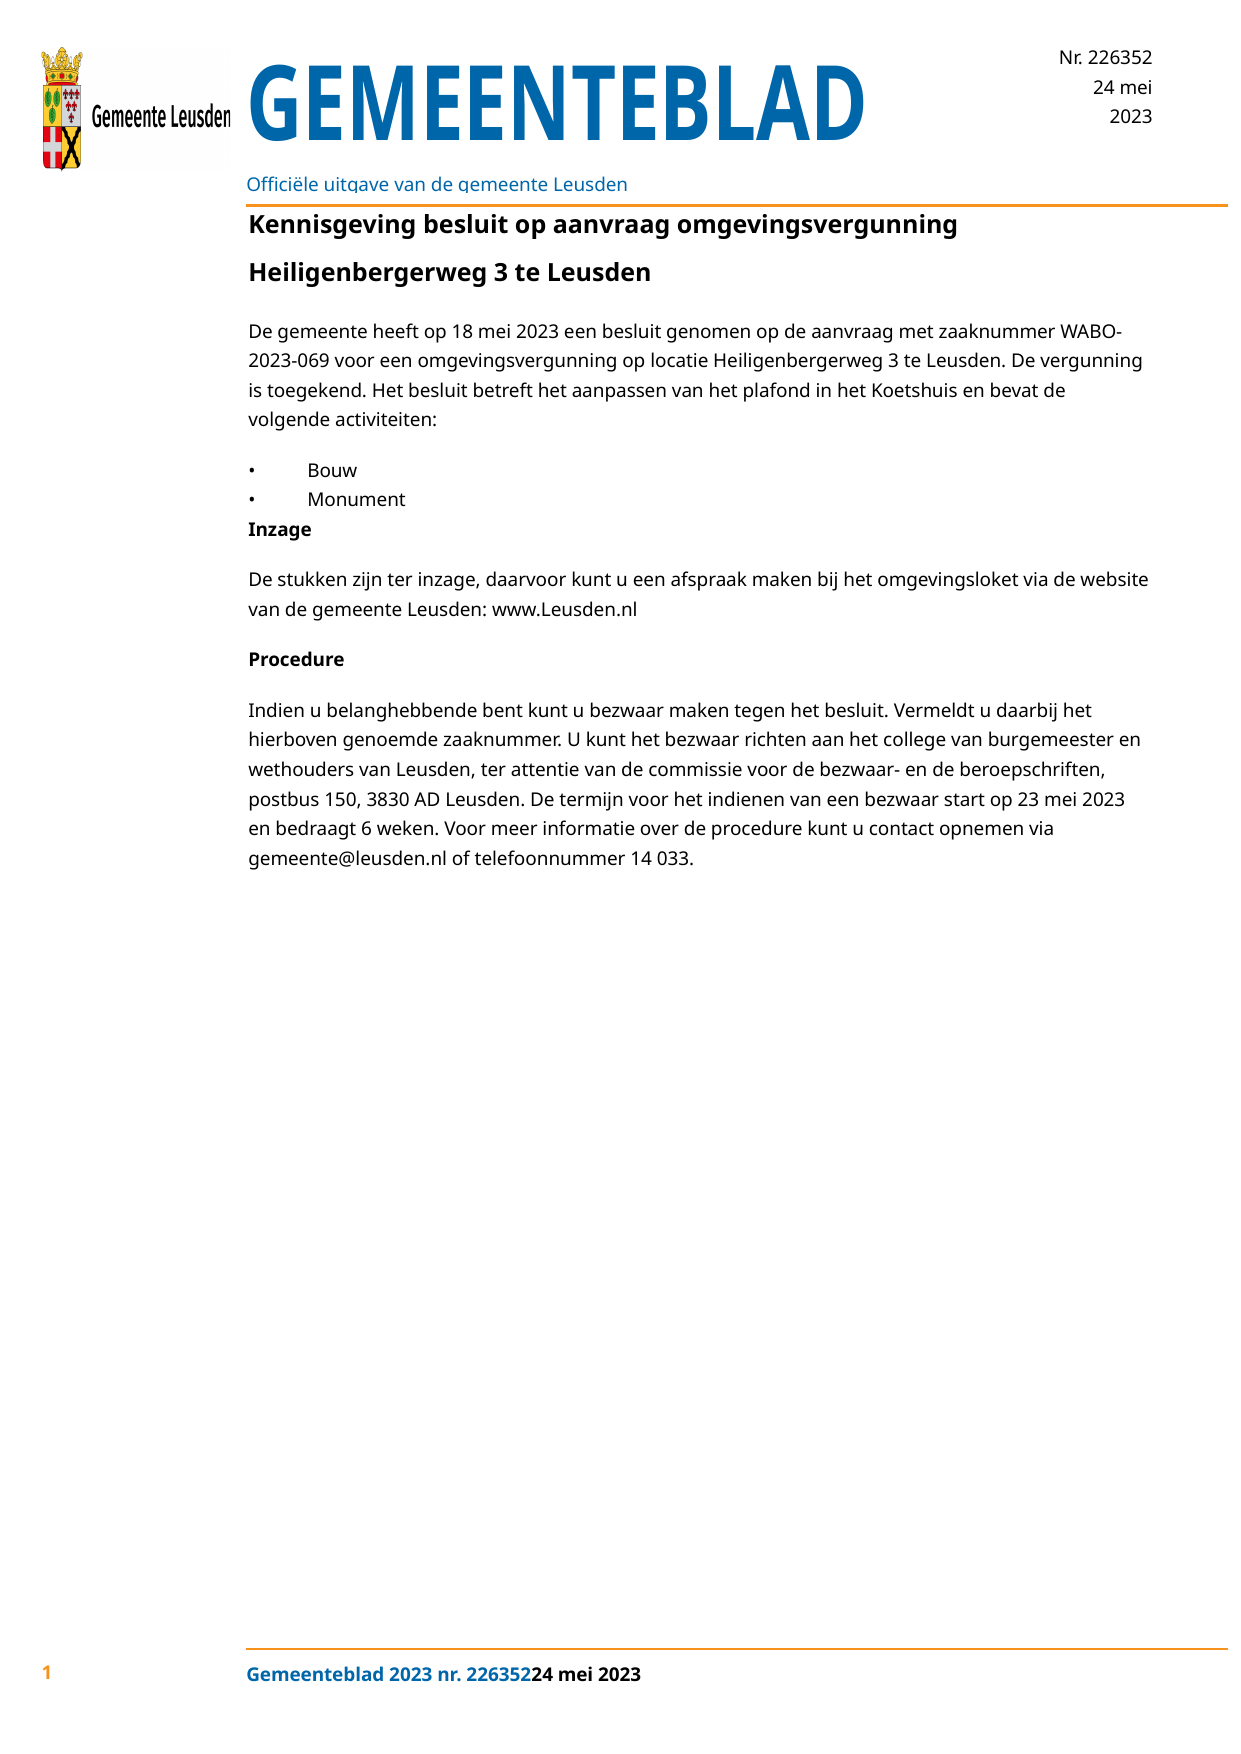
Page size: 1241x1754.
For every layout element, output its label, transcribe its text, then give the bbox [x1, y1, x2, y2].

text Inzage [248, 516, 1152, 542]
picture [41, 47, 231, 172]
list Bouw [248, 457, 1152, 483]
text De gemeente heeft op 18 mei 2023 een besluit genomen op de aanvraag met zaaknummer WABO-2023-069 voor een omgevingsvergunning op locatie Heiligenbergerweg 3 te Leusden. De vergunning is toegekend. Het besluit betreft het aanpassen van het plafond in het Koetshuis en bevat de volgende activiteiten: [248, 318, 1152, 432]
list Monument [248, 487, 1152, 512]
text De stukken zijn ter inzage, daarvoor kunt u een afspraak maken bij het omgevingsloket via de website van de gemeente Leusden: www.Leusden.nl [248, 567, 1152, 622]
text Indien u belanghebbende bent kunt u bezwaar maken tegen het besluit. Vermeldt u daarbij het hierboven genoemde zaaknummer. U kunt het bezwaar richten aan het college van burgemeester en wethouders van Leusden, ter attentie van de commissie voor de bezwaar- en de beroepschriften, postbus 150, 3830 AD Leusden. De termijn voor het indienen van een bezwaar start op 23 mei 2023 en bedraagt 6 weken. Voor meer informatie over de procedure kunt u contact opnemen via gemeente@leusden.nl of telefoonnummer 14 033. [248, 697, 1152, 871]
text Kennisgeving besluit op aanvraag omgevingsvergunning Heiligenbergerweg 3 te Leusden [248, 207, 1152, 288]
text Procedure [248, 647, 1152, 672]
